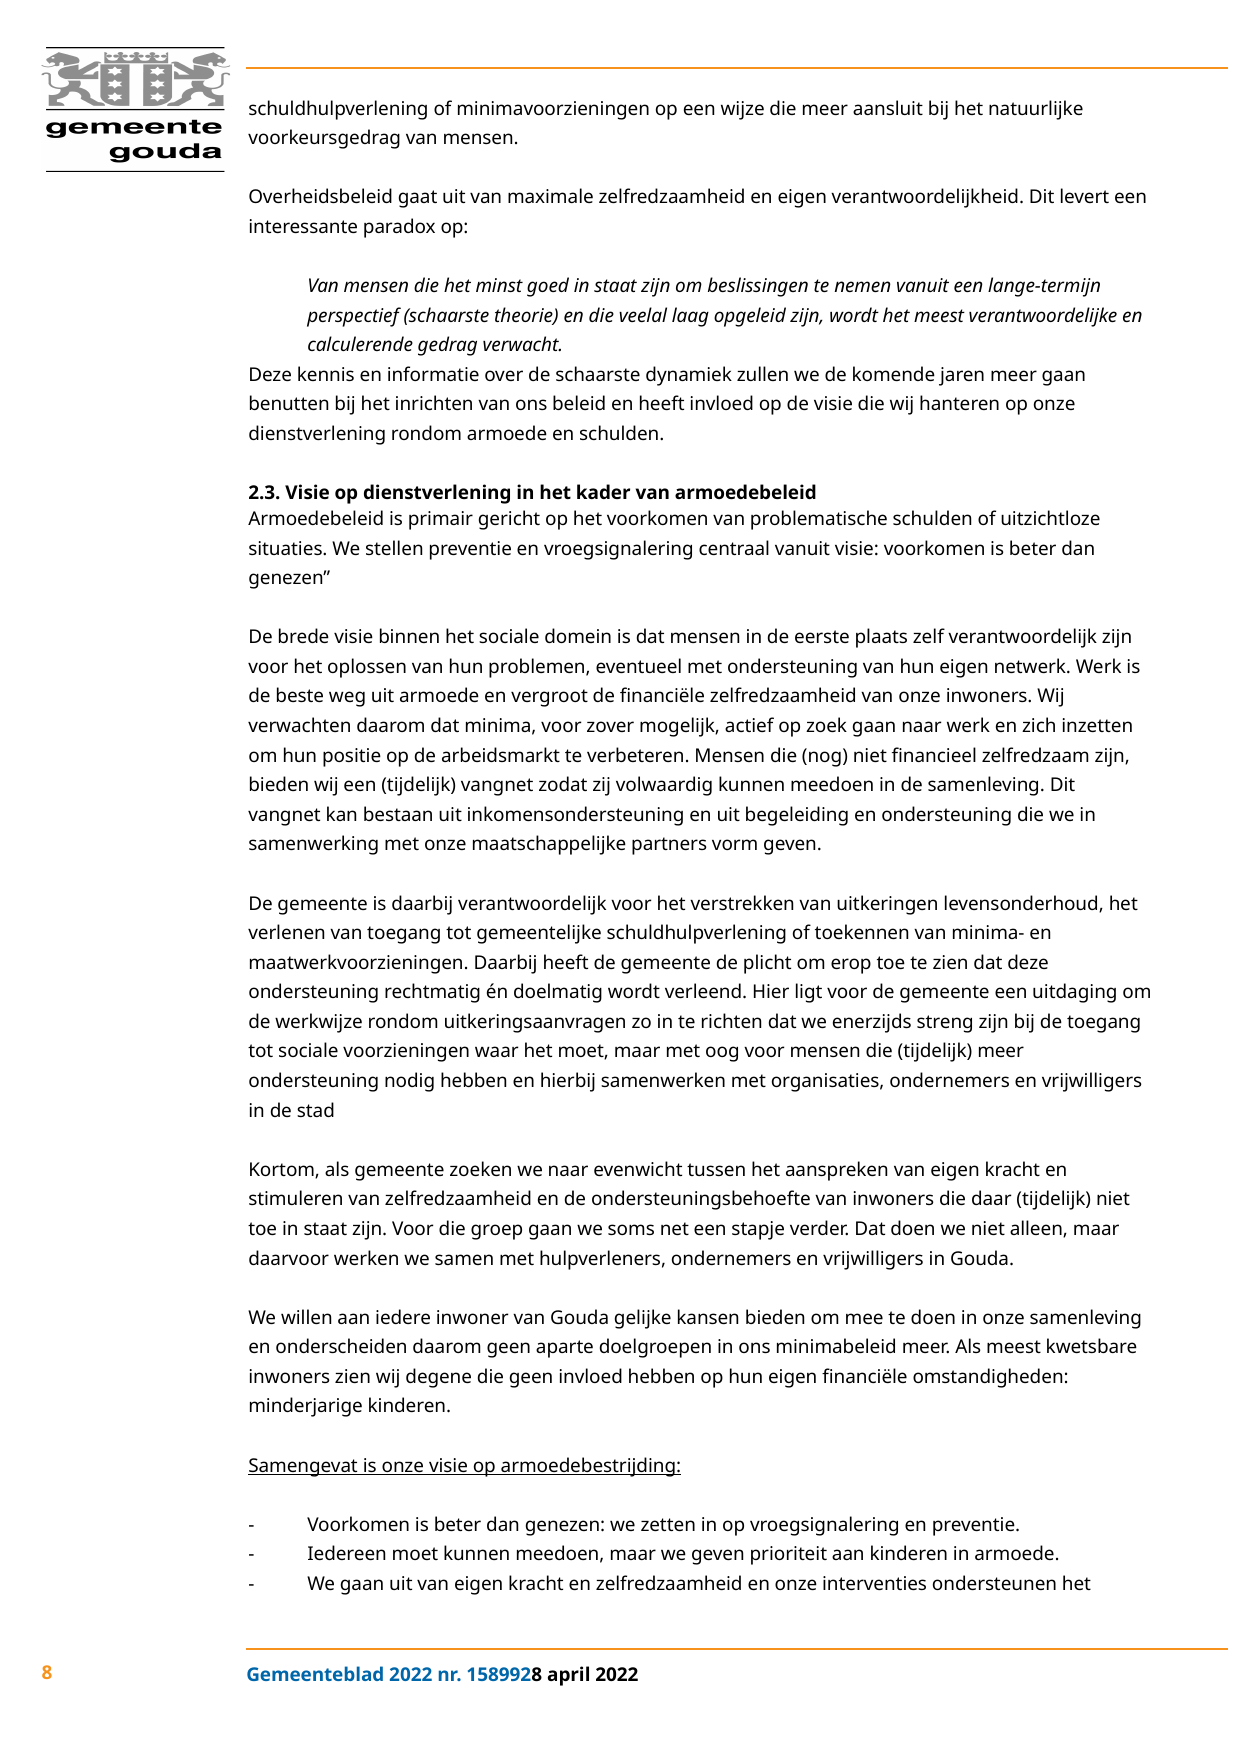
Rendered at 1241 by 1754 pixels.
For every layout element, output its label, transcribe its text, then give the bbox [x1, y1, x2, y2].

list Van mensen die het minst goed in staat zijn om beslissingen te nemen vanuit een lange-termijn perspectief (schaarste theorie) en die veelal laag opgeleid zijn, wordt het meest verantwoordelijke en calculerende gedrag verwacht. [248, 272, 1152, 357]
text Armoedebeleid is primair gericht op het voorkomen van problematische schulden of uitzichtloze situaties. We stellen preventie en vroegsignalering centraal vanuit visie: voorkomen is beter dan genezen” [248, 505, 1152, 590]
text Kortom, als gemeente zoeken we naar evenwicht tussen het aanspreken van eigen kracht en stimuleren van zelfredzaamheid en de ondersteuningsbehoefte van inwoners die daar (tijdelijk) niet toe in staat zijn. Voor die groep gaan we soms net een stapje verder. Dat doen we niet alleen, maar daarvoor werken we samen met hulpverleners, ondernemers en vrijwilligers in Gouda. [248, 1156, 1152, 1270]
text Deze kennis en informatie over de schaarste dynamiek zullen we de komende jaren meer gaan benutten bij het inrichten van ons beleid en heeft invloed op de visie die wij hanteren op onze dienstverlening rondom armoede en schulden. [248, 361, 1152, 446]
picture [41, 47, 231, 172]
list We gaan uit van eigen kracht en zelfredzaamheid en onze interventies ondersteunen het [248, 1570, 1152, 1596]
text We willen aan iedere inwoner van Gouda gelijke kansen bieden om mee te doen in onze samenleving en onderscheiden daarom geen aparte doelgroepen in ons minimabeleid meer. Als meest kwetsbare inwoners zien wij degene die geen invloed hebben op hun eigen financiële omstandigheden: minderjarige kinderen. [248, 1304, 1152, 1418]
text Samengevat is onze visie op armoedebestrijding: [248, 1452, 1152, 1477]
text schuldhulpverlening of minimavoorzieningen op een wijze die meer aansluit bij het natuurlijke voorkeursgedrag van mensen. [248, 95, 1152, 150]
list Voorkomen is beter dan genezen: we zetten in op vroegsignalering en preventie. [248, 1511, 1152, 1537]
text 2.3. Visie op dienstverlening in het kader van armoedebeleid [248, 479, 1152, 505]
list Iedereen moet kunnen meedoen, maar we geven prioriteit aan kinderen in armoede. [248, 1541, 1152, 1566]
text De gemeente is daarbij verantwoordelijk voor het verstrekken van uitkeringen levensonderhoud, het verlenen van toegang tot gemeentelijke schuldhulpverlening of toekennen van minima- en maatwerkvoorzieningen. Daarbij heeft de gemeente de plicht om erop toe te zien dat deze ondersteuning rechtmatig én doelmatig wordt verleend. Hier ligt voor de gemeente een uitdaging om de werkwijze rondom uitkeringsaanvragen zo in te richten dat we enerzijds streng zijn bij de toegang tot sociale voorzieningen waar het moet, maar met oog voor mensen die (tijdelijk) meer ondersteuning nodig hebben en hierbij samenwerken met organisaties, ondernemers en vrijwilligers in de stad [248, 890, 1152, 1122]
text Overheidsbeleid gaat uit van maximale zelfredzaamheid en eigen verantwoordelijkheid. Dit levert een interessante paradox op: [248, 183, 1152, 239]
text De brede visie binnen het sociale domein is dat mensen in de eerste plaats zelf verantwoordelijk zijn voor het oplossen van hun problemen, eventueel met ondersteuning van hun eigen netwerk. Werk is de beste weg uit armoede en vergroot de financiële zelfredzaamheid van onze inwoners. Wij verwachten daarom dat minima, voor zover mogelijk, actief op zoek gaan naar werk en zich inzetten om hun positie op de arbeidsmarkt te verbeteren. Mensen die (nog) niet financieel zelfredzaam zijn, bieden wij een (tijdelijk) vangnet zodat zij volwaardig kunnen meedoen in de samenleving. Dit vangnet kan bestaan uit inkomensondersteuning en uit begeleiding en ondersteuning die we in samenwerking met onze maatschappelijke partners vorm geven. [248, 623, 1152, 856]
